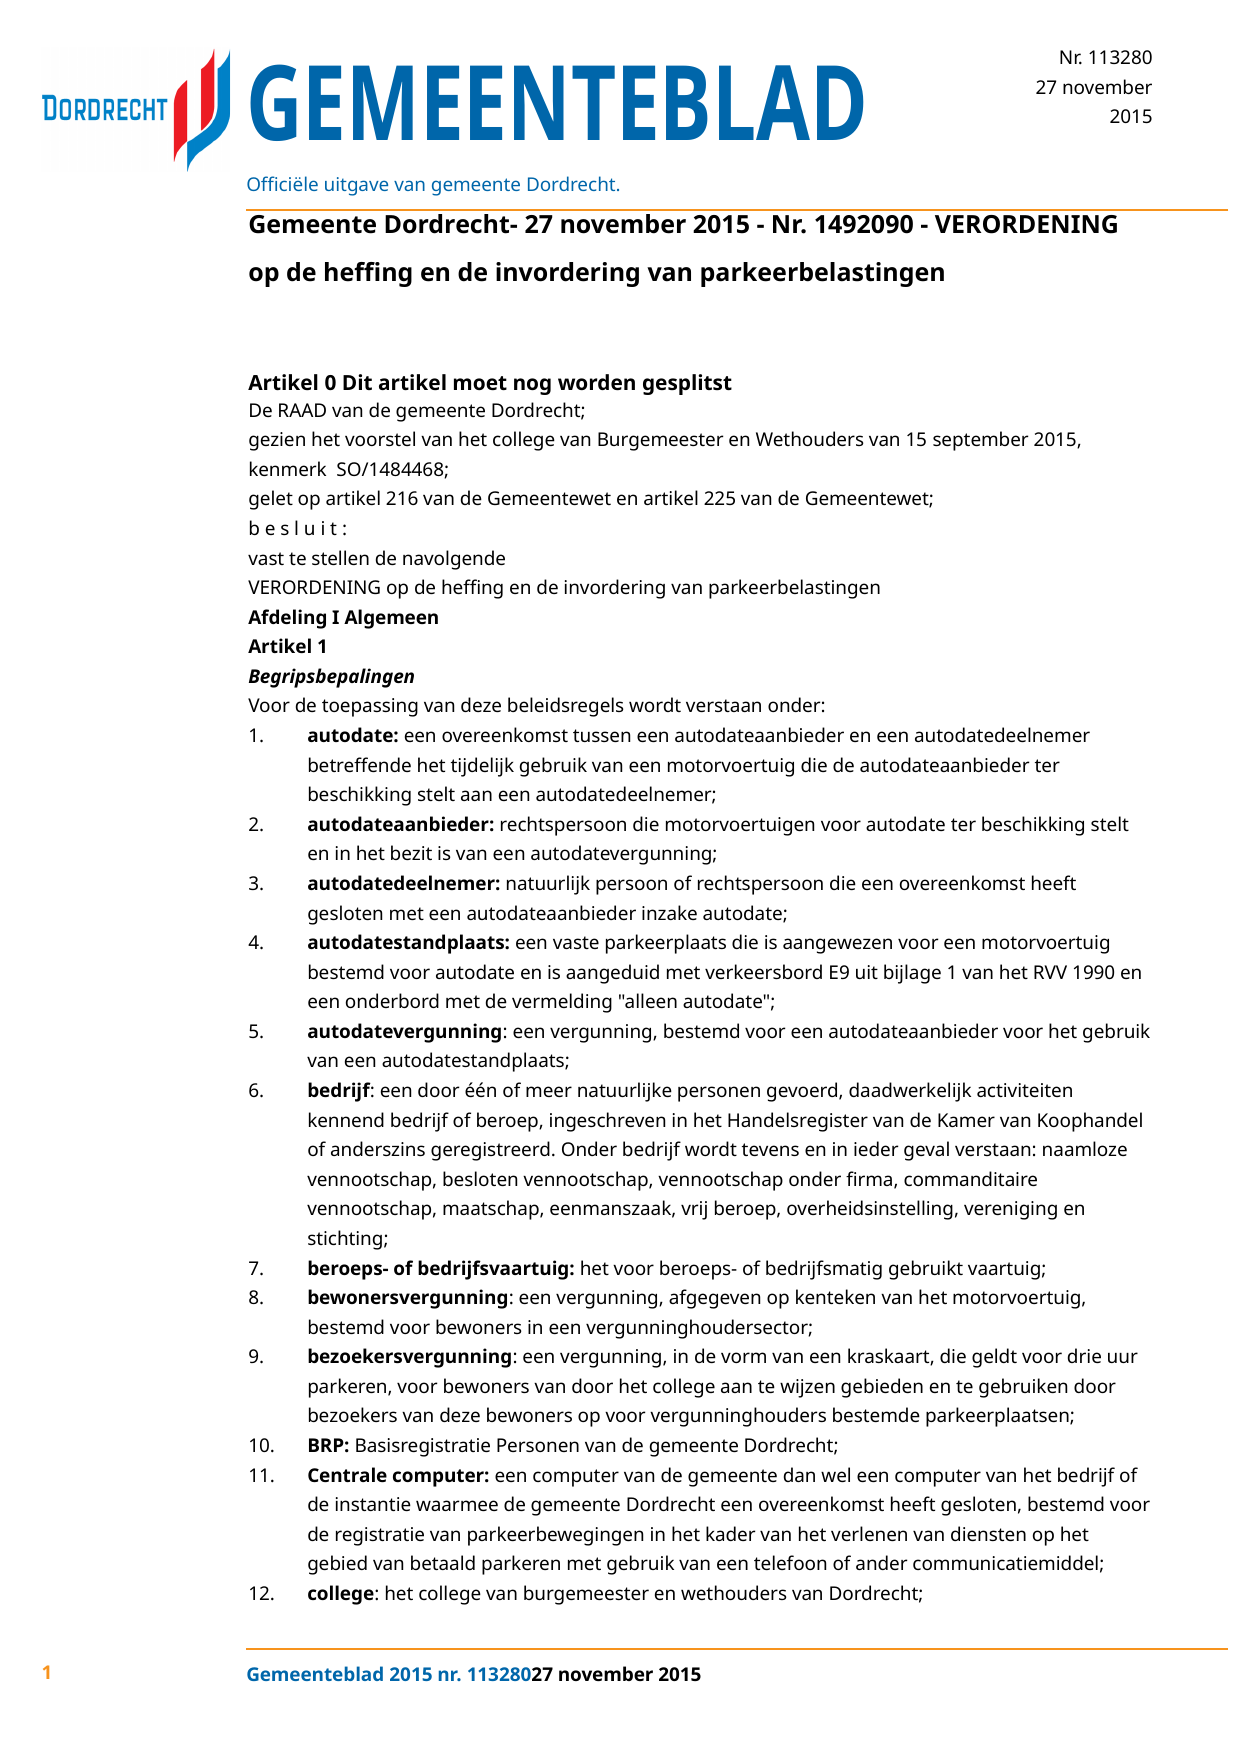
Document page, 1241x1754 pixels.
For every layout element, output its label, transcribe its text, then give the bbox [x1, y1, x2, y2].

picture [41, 47, 231, 172]
text gelet op artikel 216 van de Gemeentewet en artikel 225 van de Gemeentewet; [248, 486, 1152, 511]
text Begripsbepalingen [248, 663, 1152, 689]
list college: het college van burgemeester en wethouders van Dordrecht; [248, 1580, 1152, 1606]
text gezien het voorstel van het college van Burgemeester en Wethouders van 15 september 2015, kenmerk SO/1484468; [248, 426, 1152, 482]
list autodate: een overeenkomst tussen een autodateaanbieder en een autodatedeelnemer betreffende het tijdelijk gebruik van een motorvoertuig die de autodateaanbieder ter beschikking stelt aan een autodatedeelnemer; [248, 722, 1152, 807]
text Artikel 1 [248, 633, 1152, 659]
list autodateaanbieder: rechtspersoon die motorvoertuigen voor autodate ter beschikking stelt en in het bezit is van een autodatevergunning; [248, 811, 1152, 866]
list Centrale computer: een computer van de gemeente dan wel een computer van het bedrijf of de instantie waarmee de gemeente Dordrecht een overeenkomst heeft gesloten, bestemd voor de registratie van parkeerbewegingen in het kader van het verlenen van diensten op het gebied van betaald parkeren met gebruik van een telefoon of ander communicatiemiddel; [248, 1462, 1152, 1576]
list bewonersvergunning: een vergunning, afgegeven op kenteken van het motorvoertuig, bestemd voor bewoners in een vergunninghoudersector; [248, 1284, 1152, 1339]
list bezoekersvergunning: een vergunning, in de vorm van een kraskaart, die geldt voor drie uur parkeren, voor bewoners van door het college aan te wijzen gebieden en te gebruiken door bezoekers van deze bewoners op voor vergunninghouders bestemde parkeerplaatsen; [248, 1343, 1152, 1428]
list beroeps- of bedrijfsvaartuig: het voor beroeps- of bedrijfsmatig gebruikt vaartuig; [248, 1255, 1152, 1280]
list BRP: Basisregistratie Personen van de gemeente Dordrecht; [248, 1432, 1152, 1458]
text Afdeling I Algemeen [248, 604, 1152, 629]
list autodatevergunning: een vergunning, bestemd voor een autodateaanbieder voor het gebruik van een autodatestandplaats; [248, 1018, 1152, 1073]
text Voor de toepassing van deze beleidsregels wordt verstaan onder: [248, 693, 1152, 718]
text VERORDENING op de heffing en de invordering van parkeerbelastingen [248, 574, 1152, 600]
text Artikel 0 Dit artikel moet nog worden gesplitst [248, 368, 1152, 397]
text vast te stellen de navolgende [248, 545, 1152, 570]
text b e s l u i t : [248, 515, 1152, 541]
list autodatedeelnemer: natuurlijk persoon of rechtspersoon die een overeenkomst heeft gesloten met een autodateaanbieder inzake autodate; [248, 870, 1152, 925]
text De RAAD van de gemeente Dordrecht; [248, 397, 1152, 422]
list bedrijf: een door één of meer natuurlijke personen gevoerd, daadwerkelijk activiteiten kennend bedrijf of beroep, ingeschreven in het Handelsregister van de Kamer van Koophandel of anderszins geregistreerd. Onder bedrijf wordt tevens en in ieder geval verstaan: naamloze vennootschap, besloten vennootschap, vennootschap onder firma, commanditaire vennootschap, maatschap, eenmanszaak, vrij beroep, overheidsinstelling, vereniging en stichting; [248, 1077, 1152, 1251]
list autodatestandplaats: een vaste parkeerplaats die is aangewezen voor een motorvoertuig bestemd voor autodate en is aangeduid met verkeersbord E9 uit bijlage 1 van het RVV 1990 en een onderbord met de vermelding "alleen autodate"; [248, 929, 1152, 1014]
text Gemeente Dordrecht- 27 november 2015 - Nr. 1492090 - VERORDENING op de heffing en de invordering van parkeerbelastingen [248, 211, 1152, 288]
